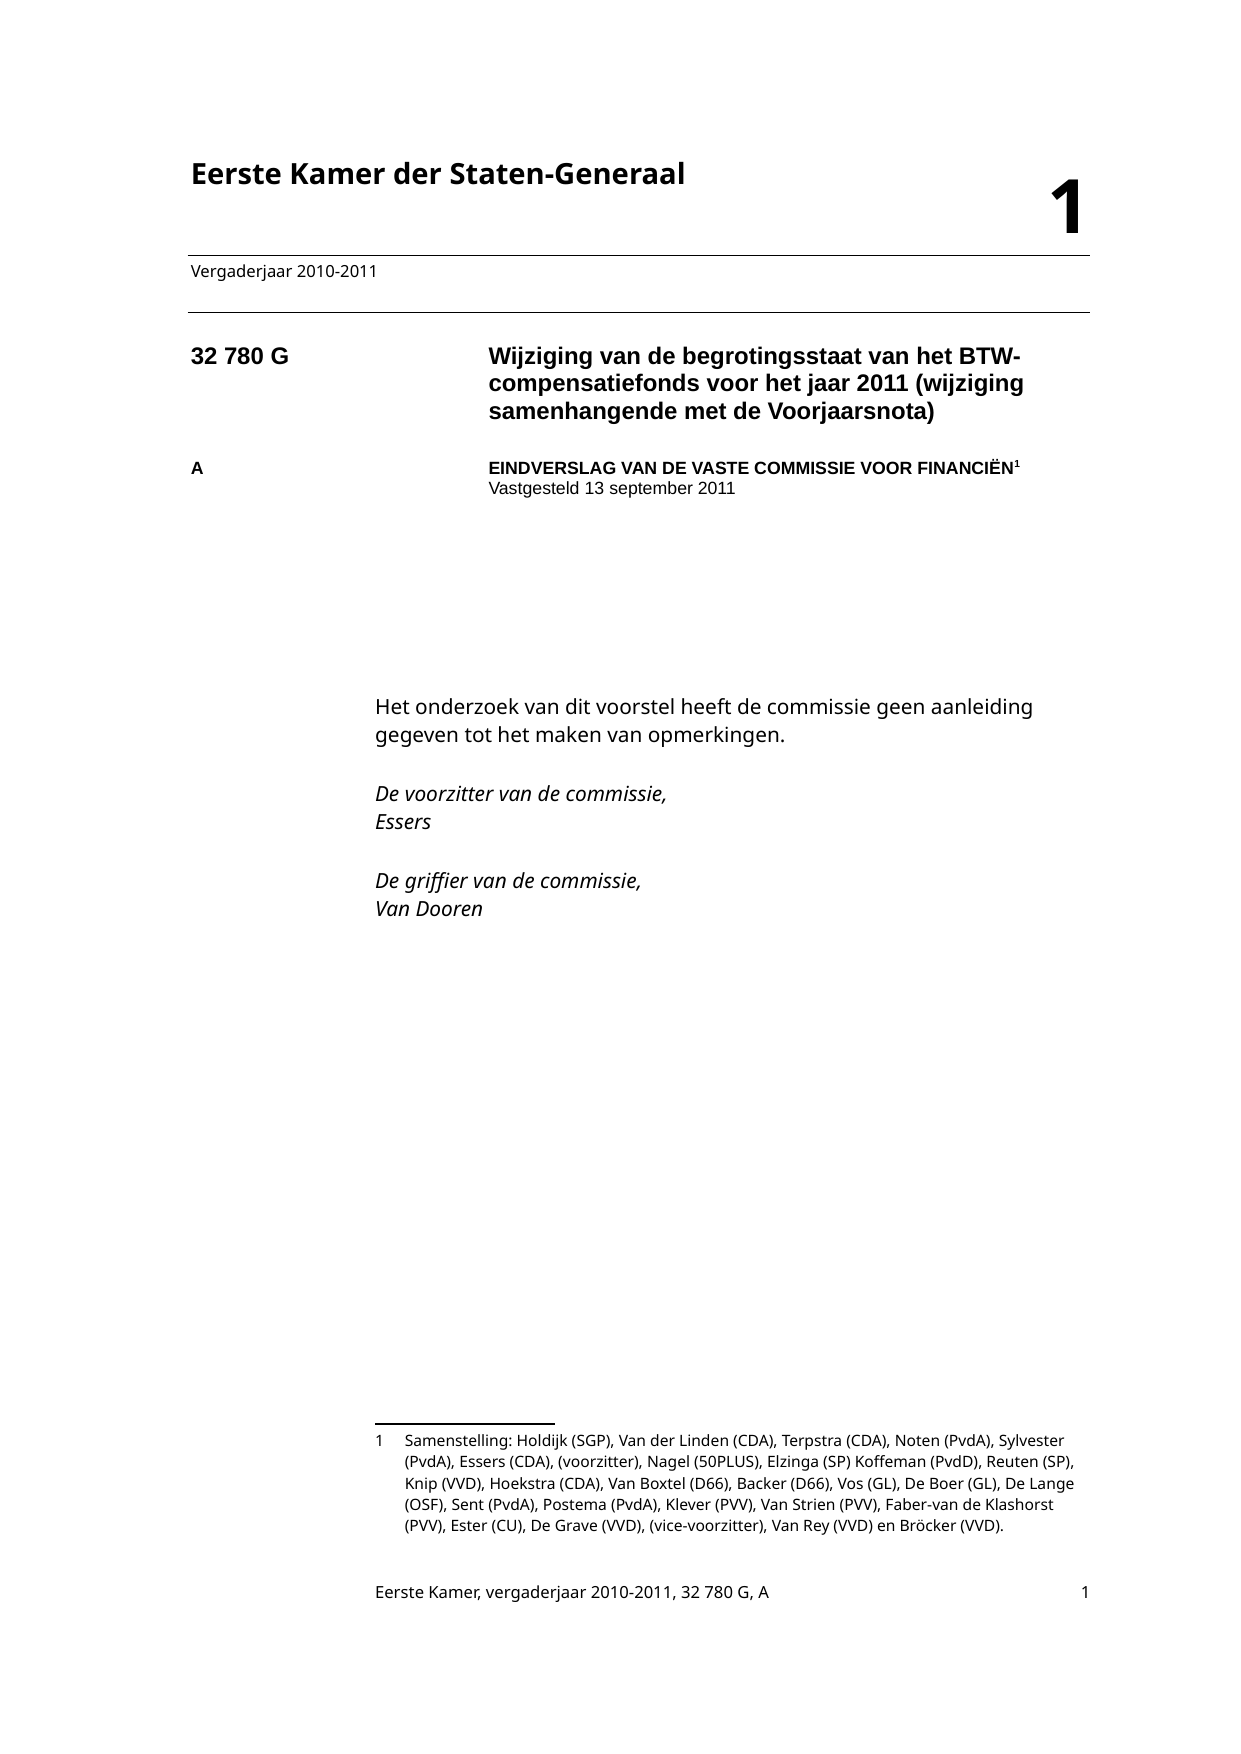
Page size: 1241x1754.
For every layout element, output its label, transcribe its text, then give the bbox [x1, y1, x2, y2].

table_header Eerste Kamer der Staten-Generaal [188, 150, 909, 255]
table_cell [188, 313, 485, 339]
text De voorzitter van de commissie, [375, 779, 1090, 807]
table_cell A [188, 455, 485, 573]
text Het onderzoek van dit voorstel heeft de commissie geen aanleiding gegeven tot het maken van opmerkingen. [375, 692, 1090, 749]
table_cell EINDVERSLAG VAN DE VASTE COMMISSIE VOOR FINANCIËN Vastgesteld 13 september 2011 [485, 455, 1090, 573]
text De griffier van de commissie, [375, 866, 1090, 894]
table_cell [485, 256, 1090, 312]
table_header 1 [910, 150, 1090, 255]
text Essers [375, 807, 1090, 836]
table_cell Wijziging van de begrotingsstaat van het BTW-compensatiefonds voor het jaar 2011 (wijziging samenhangende met de Voorjaarsnota) [485, 339, 1090, 454]
table_cell Vergaderjaar 2010-2011 [188, 256, 485, 312]
table_cell 32 780 G [188, 339, 485, 454]
text Van Dooren [375, 894, 1090, 923]
table_cell [485, 313, 1090, 339]
